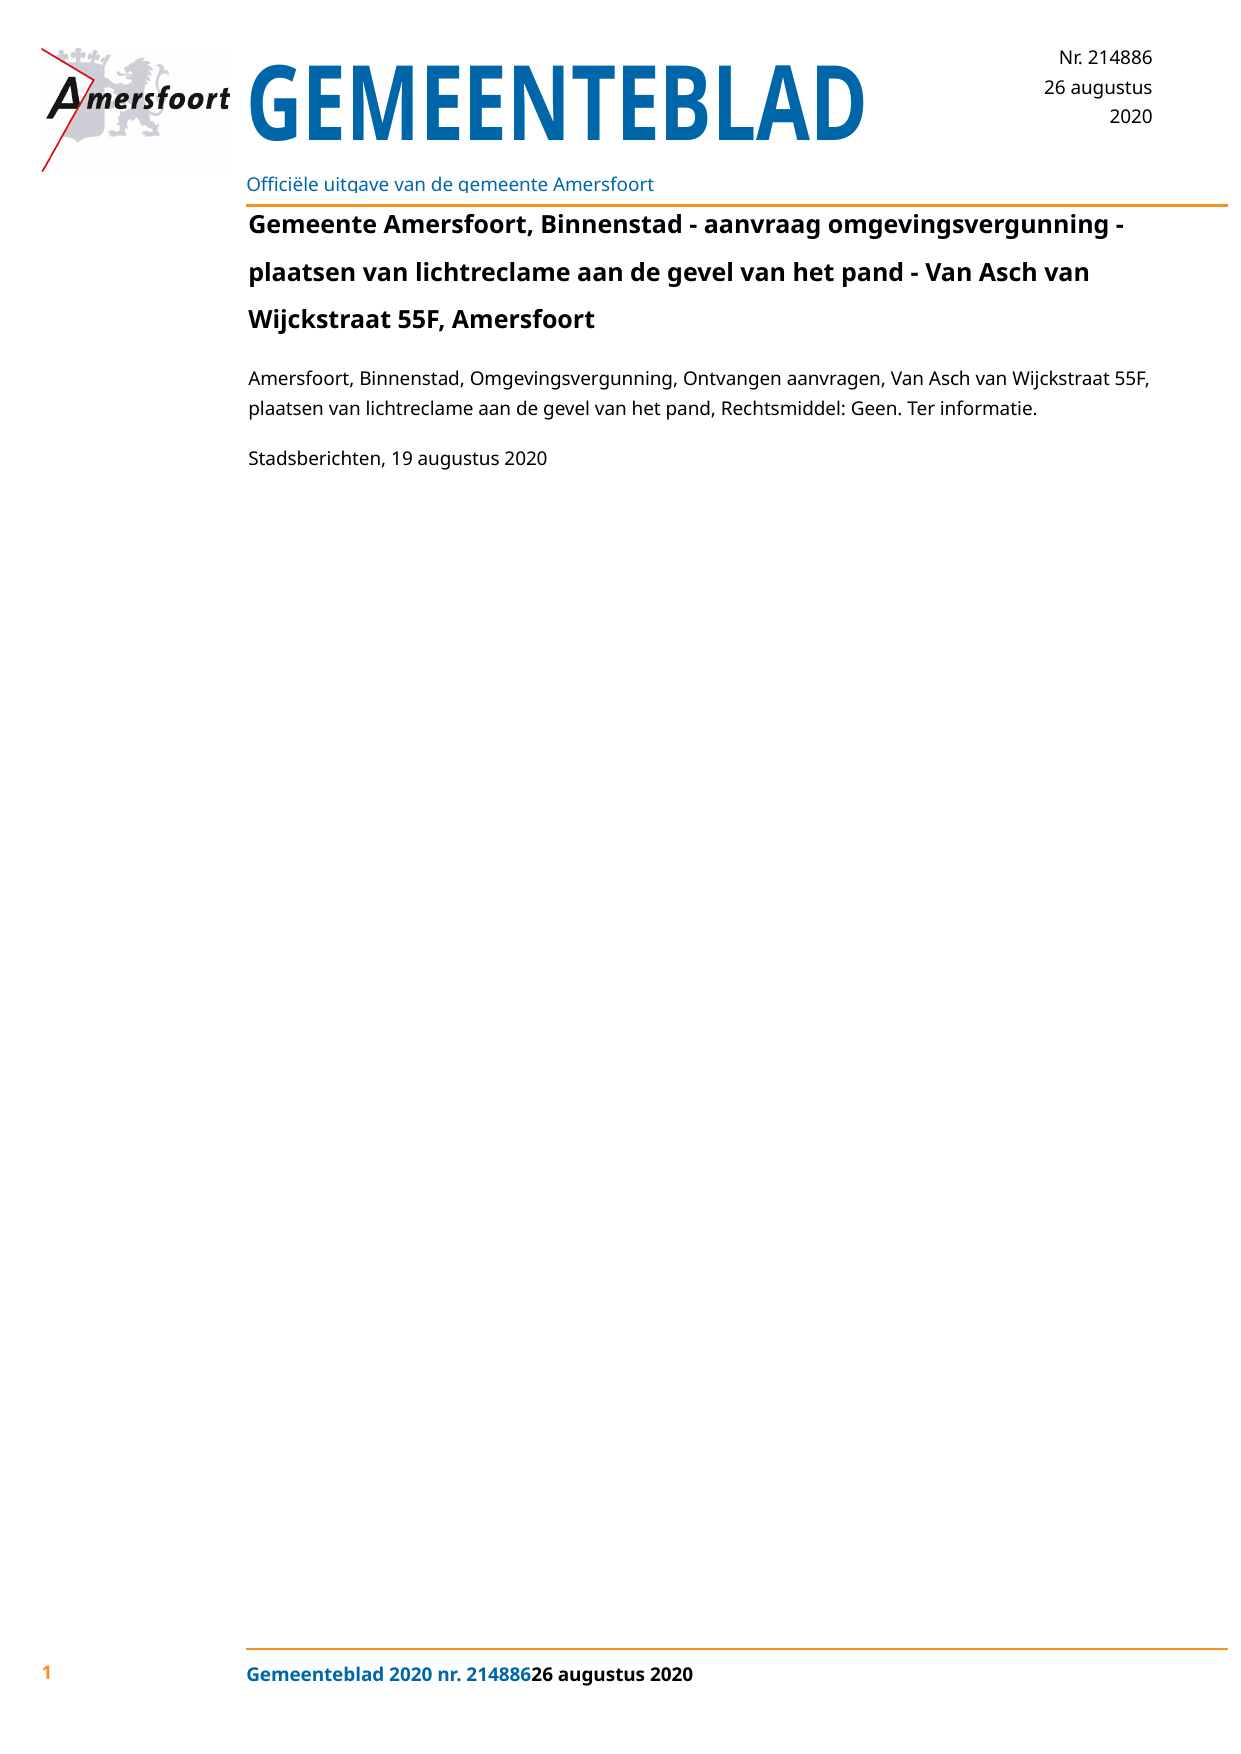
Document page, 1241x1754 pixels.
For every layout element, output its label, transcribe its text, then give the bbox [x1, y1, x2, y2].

text Gemeente Amersfoort, Binnenstad - aanvraag omgevingsvergunning - plaatsen van lichtreclame aan de gevel van het pand - Van Asch van Wijckstraat 55F, Amersfoort [248, 207, 1152, 336]
picture [41, 47, 231, 172]
text Amersfoort, Binnenstad, Omgevingsvergunning, Ontvangen aanvragen, Van Asch van Wijckstraat 55F, plaatsen van lichtreclame aan de gevel van het pand, Rechtsmiddel: Geen. Ter informatie. [248, 366, 1152, 421]
text Stadsberichten, 19 augustus 2020 [248, 446, 1152, 471]
